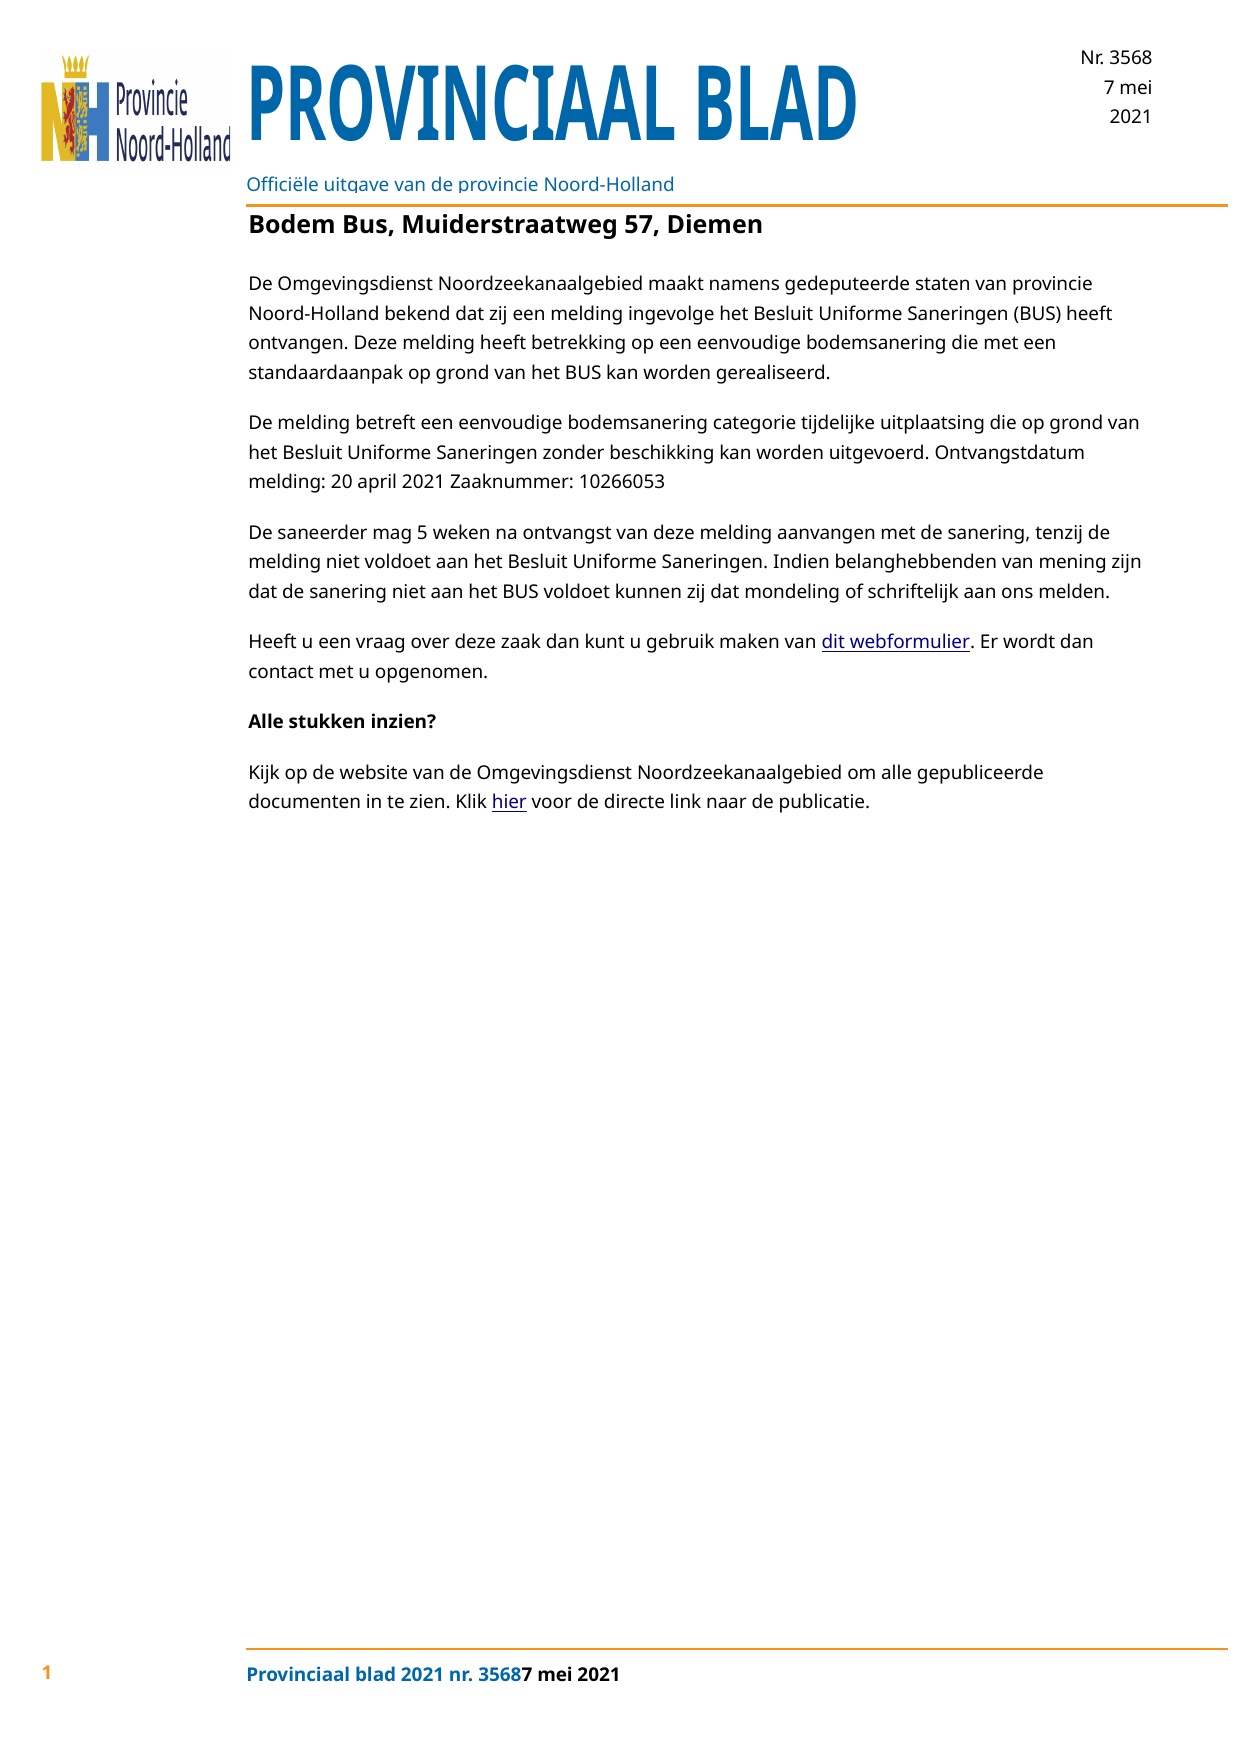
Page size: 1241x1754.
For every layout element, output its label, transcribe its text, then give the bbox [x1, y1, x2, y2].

text Bodem Bus, Muiderstraatweg 57, Diemen [248, 207, 1152, 241]
text De Omgevingsdienst Noordzeekanaalgebied maakt namens gedeputeerde staten van provincie Noord-Holland bekend dat zij een melding ingevolge het Besluit Uniforme Saneringen (BUS) heeft ontvangen. Deze melding heeft betrekking op een eenvoudige bodemsanering die met een standaardaanpak op grond van het BUS kan worden gerealiseerd. [248, 270, 1152, 385]
text Kijk op de website van de Omgevingsdienst Noordzeekanaalgebied om alle gepubliceerde documenten in te zien. Klik hier voor de directe link naar de publicatie. [248, 759, 1152, 814]
picture [41, 47, 231, 172]
text Heeft u een vraag over deze zaak dan kunt u gebruik maken van dit webformulier. Er wordt dan contact met u opgenomen. [248, 629, 1152, 684]
text De melding betreft een eenvoudige bodemsanering categorie tijdelijke uitplaatsing die op grond van het Besluit Uniforme Saneringen zonder beschikking kan worden uitgevoerd. Ontvangstdatum melding: 20 april 2021 Zaaknummer: 10266053 [248, 409, 1152, 494]
text De saneerder mag 5 weken na ontvangst van deze melding aanvangen met de sanering, tenzij de melding niet voldoet aan het Besluit Uniforme Saneringen. Indien belanghebbenden van mening zijn dat de sanering niet aan het BUS voldoet kunnen zij dat mondeling of schriftelijk aan ons melden. [248, 519, 1152, 604]
text Alle stukken inzien? [248, 709, 1152, 734]
